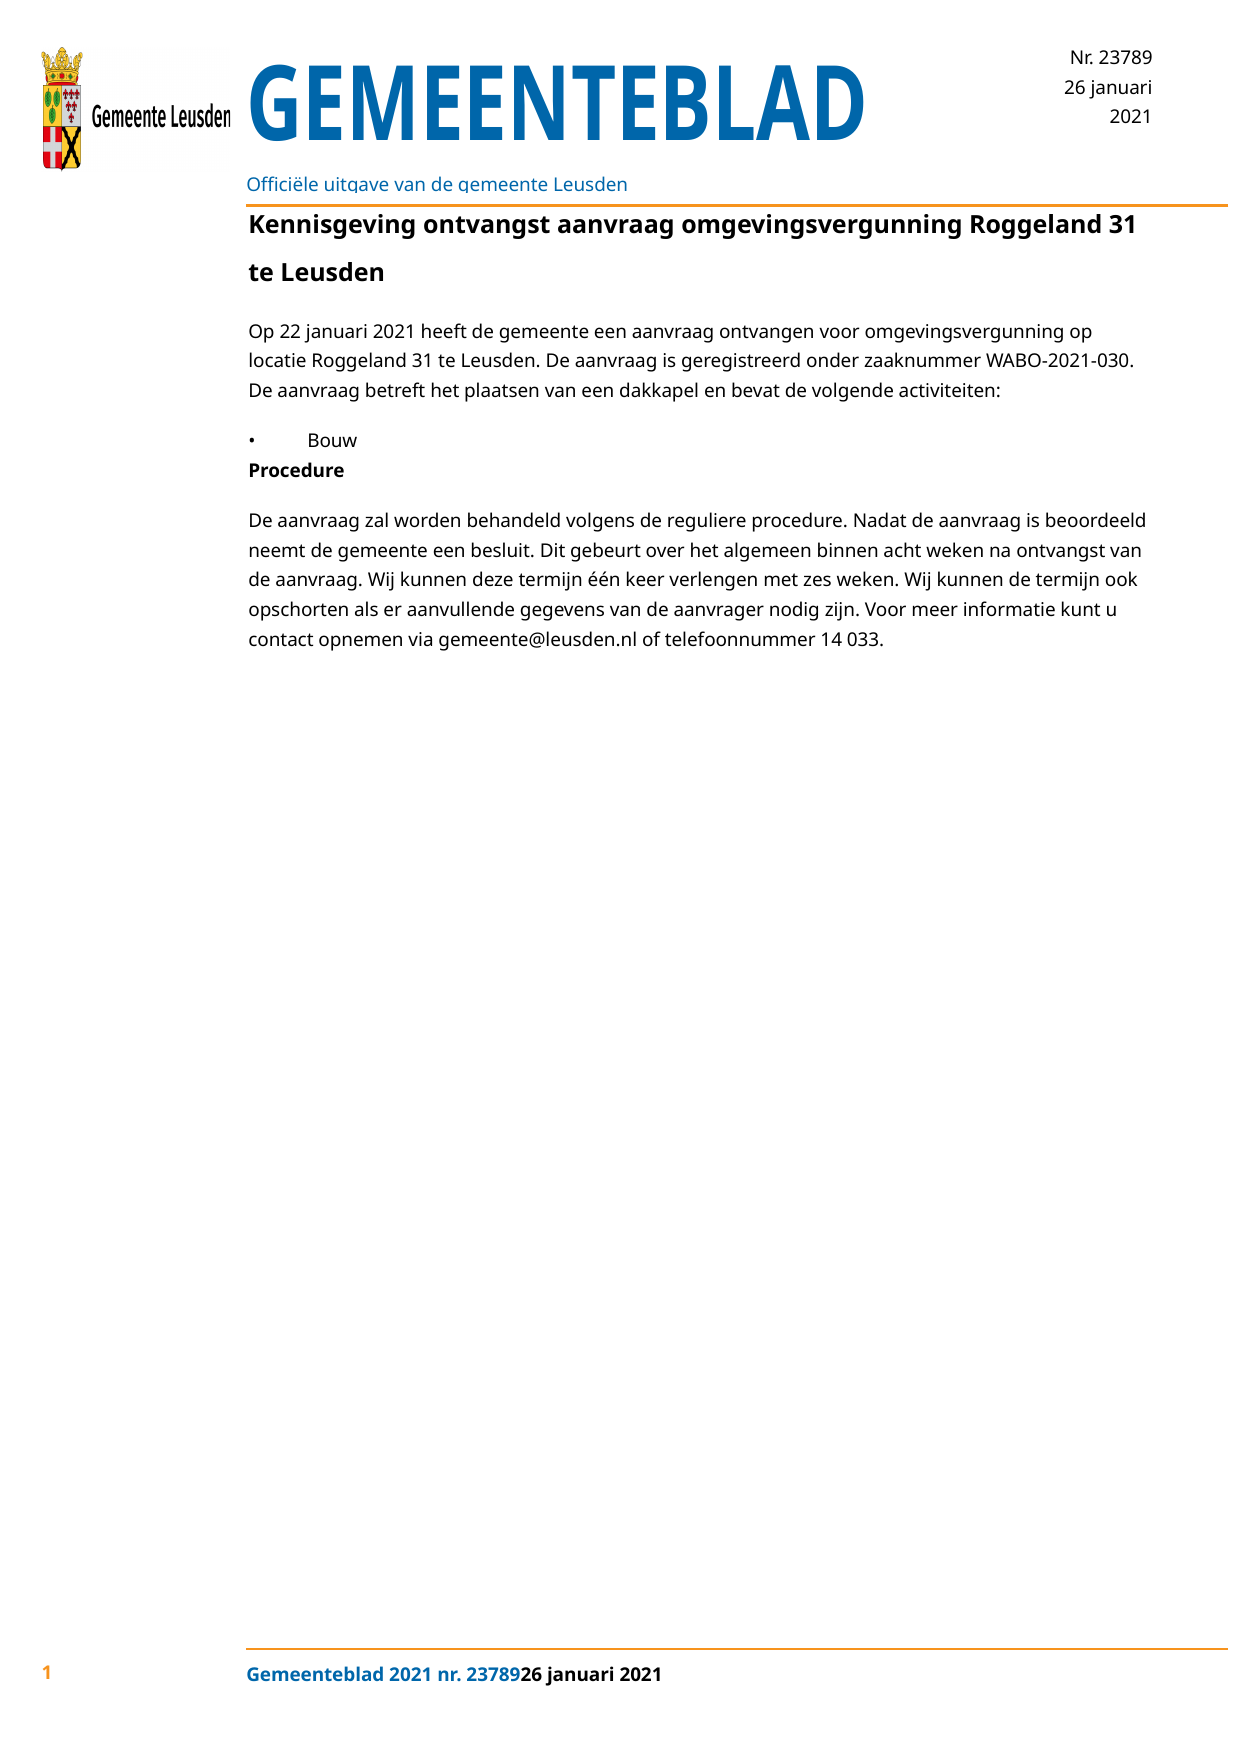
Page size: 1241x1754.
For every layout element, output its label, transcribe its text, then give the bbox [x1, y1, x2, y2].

list Bouw [248, 427, 1152, 453]
text Kennisgeving ontvangst aanvraag omgevingsvergunning Roggeland 31 te Leusden [248, 207, 1152, 288]
text De aanvraag zal worden behandeld volgens de reguliere procedure. Nadat de aanvraag is beoordeeld neemt de gemeente een besluit. Dit gebeurt over het algemeen binnen acht weken na ontvangst van de aanvraag. Wij kunnen deze termijn één keer verlengen met zes weken. Wij kunnen de termijn ook opschorten als er aanvullende gegevens van de aanvrager nodig zijn. Voor meer informatie kunt u contact opnemen via gemeente@leusden.nl of telefoonnummer 14 033. [248, 507, 1152, 652]
text Op 22 januari 2021 heeft de gemeente een aanvraag ontvangen voor omgevingsvergunning op locatie Roggeland 31 te Leusden. De aanvraag is geregistreerd onder zaaknummer WABO-2021-030. De aanvraag betreft het plaatsen van een dakkapel en bevat de volgende activiteiten: [248, 318, 1152, 403]
text Procedure [248, 457, 1152, 483]
picture [41, 47, 231, 172]
